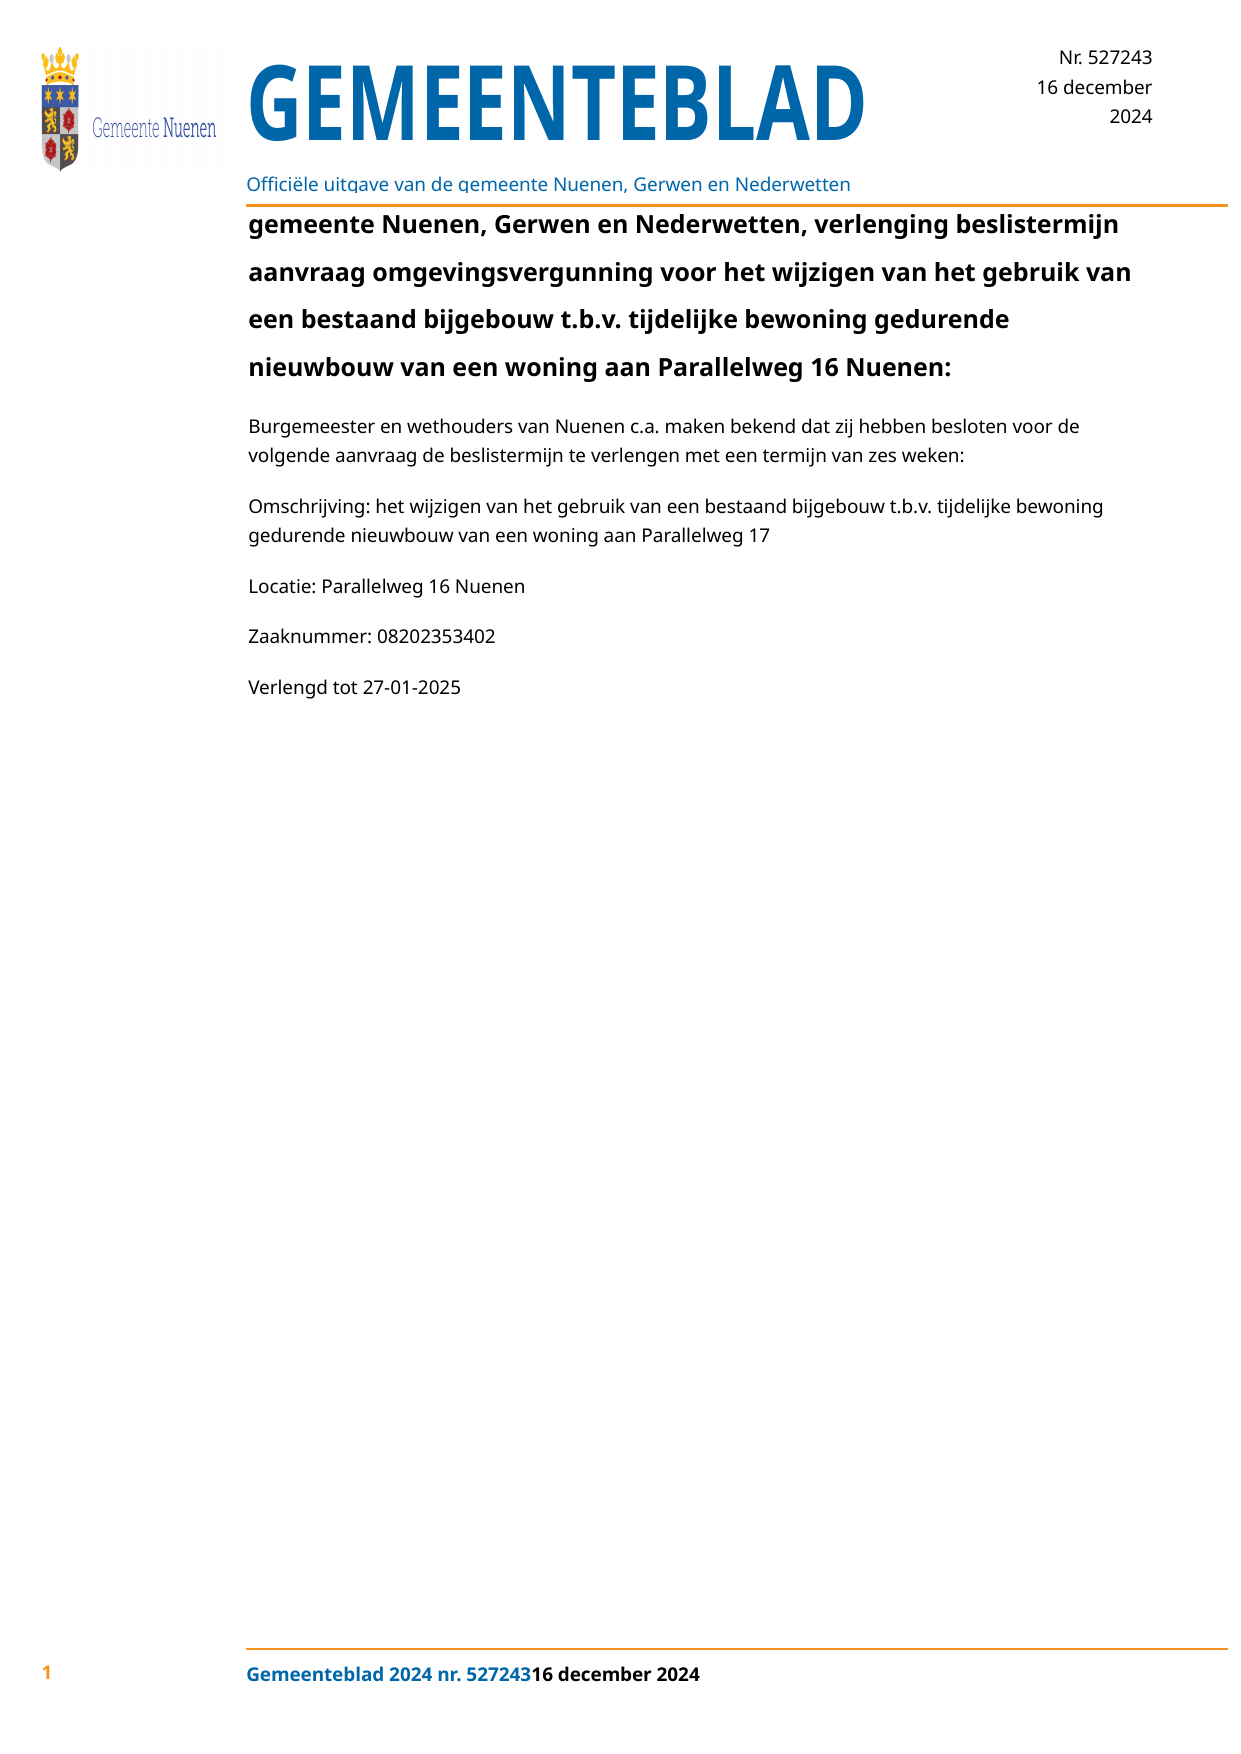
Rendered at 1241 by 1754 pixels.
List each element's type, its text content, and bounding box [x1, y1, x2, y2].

picture [41, 47, 231, 172]
text Omschrijving: het wijzigen van het gebruik van een bestaand bijgebouw t.b.v. tijdelijke bewoning gedurende nieuwbouw van een woning aan Parallelweg 17 [248, 493, 1152, 548]
text Zaaknummer: 08202353402 [248, 623, 1152, 649]
text Locatie: Parallelweg 16 Nuenen [248, 573, 1152, 599]
text gemeente Nuenen, Gerwen en Nederwetten, verlenging beslistermijn aanvraag omgevingsvergunning voor het wijzigen van het gebruik van een bestaand bijgebouw t.b.v. tijdelijke bewoning gedurende nieuwbouw van een woning aan Parallelweg 16 Nuenen: [248, 207, 1152, 384]
text Burgemeester en wethouders van Nuenen c.a. maken bekend dat zij hebben besloten voor de volgende aanvraag de beslistermijn te verlengen met een termijn van zes weken: [248, 413, 1152, 468]
text Verlengd tot 27-01-2025 [248, 674, 1152, 700]
